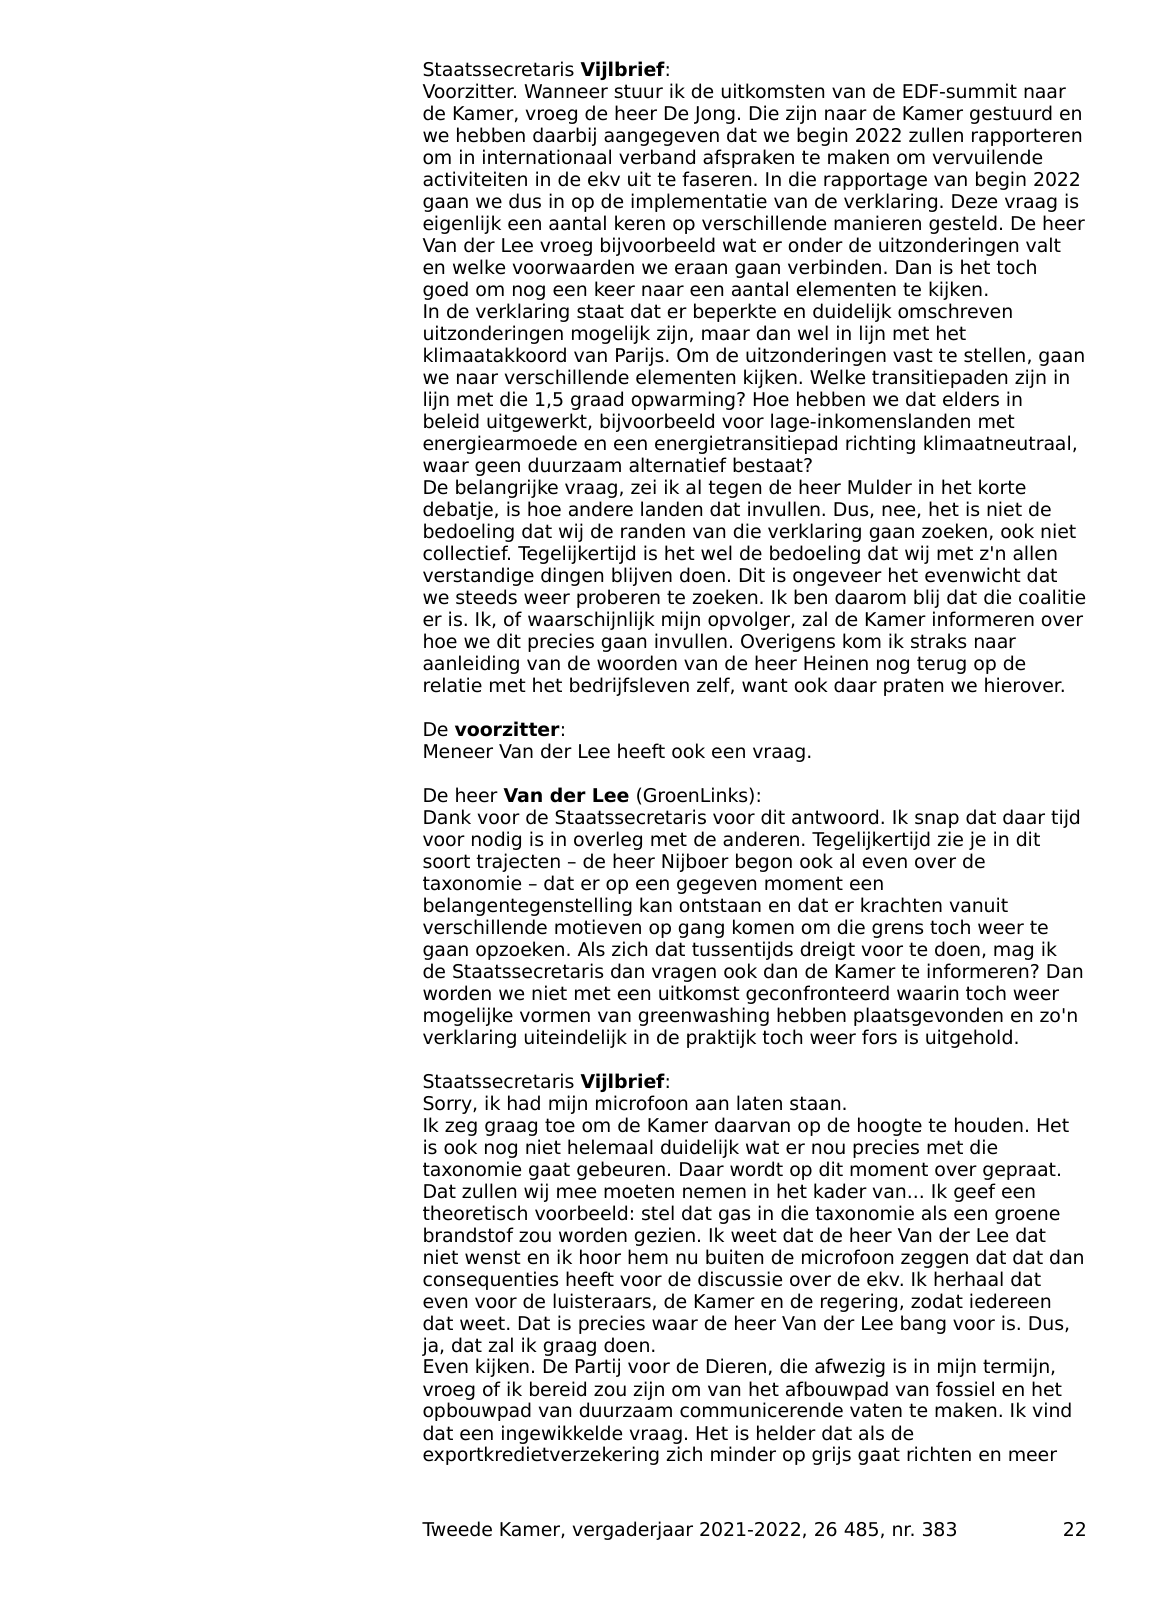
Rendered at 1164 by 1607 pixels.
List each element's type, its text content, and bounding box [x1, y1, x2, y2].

text De voorzitter: [422, 719, 1087, 741]
text Ik zeg graag toe om de Kamer daarvan op de hoogte te houden. Het is ook nog niet helemaal duidelijk wat er nou precies met die taxonomie gaat gebeuren. Daar wordt op dit moment over gepraat. Dat zullen wij mee moeten nemen in het kader van... Ik geef een theoretisch voorbeeld: stel dat gas in die taxonomie als een groene brandstof zou worden gezien. Ik weet dat de heer Van der Lee dat niet wenst en ik hoor hem nu buiten de microfoon zeggen dat dat dan consequenties heeft voor de discussie over de ekv. Ik herhaal dat even voor de luisteraars, de Kamer en de regering, zodat iedereen dat weet. Dat is precies waar de heer Van der Lee bang voor is. Dus, ja, dat zal ik graag doen. [422, 1115, 1087, 1356]
text Sorry, ik had mijn microfoon aan laten staan. [422, 1093, 1087, 1115]
text De belangrijke vraag, zei ik al tegen de heer Mulder in het korte debatje, is hoe andere landen dat invullen. Dus, nee, het is niet de bedoeling dat wij de randen van die verklaring gaan zoeken, ook niet collectief. Tegelijkertijd is het wel de bedoeling dat wij met z'n allen verstandige dingen blijven doen. Dit is ongeveer het evenwicht dat we steeds weer proberen te zoeken. Ik ben daarom blij dat die coalitie er is. Ik, of waarschijnlijk mijn opvolger, zal de Kamer informeren over hoe we dit precies gaan invullen. Overigens kom ik straks naar aanleiding van de woorden van de heer Heinen nog terug op de relatie met het bedrijfsleven zelf, want ook daar praten we hierover. [422, 477, 1087, 696]
text Staatssecretaris Vijlbrief: [422, 1071, 1087, 1093]
text De heer Van der Lee (GroenLinks): [422, 785, 1087, 807]
text Even kijken. De Partij voor de Dieren, die afwezig is in mijn termijn, vroeg of ik bereid zou zijn om van het afbouwpad van fossiel en het opbouwpad van duurzaam communicerende vaten te maken. Ik vind dat een ingewikkelde vraag. Het is helder dat als de exportkredietverzekering zich minder op grijs gaat richten en meer [422, 1356, 1087, 1466]
text In de verklaring staat dat er beperkte en duidelijk omschreven uitzonderingen mogelijk zijn, maar dan wel in lijn met het klimaatakkoord van Parijs. Om de uitzonderingen vast te stellen, gaan we naar verschillende elementen kijken. Welke transitiepaden zijn in lijn met die 1,5 graad opwarming? Hoe hebben we dat elders in beleid uitgewerkt, bijvoorbeeld voor lage-inkomenslanden met energiearmoede en een energietransitiepad richting klimaatneutraal, waar geen duurzaam alternatief bestaat? [422, 301, 1087, 477]
text Staatssecretaris Vijlbrief: [422, 59, 1087, 81]
text Voorzitter. Wanneer stuur ik de uitkomsten van de EDF-summit naar de Kamer, vroeg de heer De Jong. Die zijn naar de Kamer gestuurd en we hebben daarbij aangegeven dat we begin 2022 zullen rapporteren om in internationaal verband afspraken te maken om vervuilende activiteiten in de ekv uit te faseren. In die rapportage van begin 2022 gaan we dus in op de implementatie van de verklaring. Deze vraag is eigenlijk een aantal keren op verschillende manieren gesteld. De heer Van der Lee vroeg bijvoorbeeld wat er onder de uitzonderingen valt en welke voorwaarden we eraan gaan verbinden. Dan is het toch goed om nog een keer naar een aantal elementen te kijken. [422, 81, 1087, 301]
text Dank voor de Staatssecretaris voor dit antwoord. Ik snap dat daar tijd voor nodig is in overleg met de anderen. Tegelijkertijd zie je in dit soort trajecten – de heer Nijboer begon ook al even over de taxonomie – dat er op een gegeven moment een belangentegenstelling kan ontstaan en dat er krachten vanuit verschillende motieven op gang komen om die grens toch weer te gaan opzoeken. Als zich dat tussentijds dreigt voor te doen, mag ik de Staatssecretaris dan vragen ook dan de Kamer te informeren? Dan worden we niet met een uitkomst geconfronteerd waarin toch weer mogelijke vormen van greenwashing hebben plaatsgevonden en zo'n verklaring uiteindelijk in de praktijk toch weer fors is uitgehold. [422, 807, 1087, 1048]
text Meneer Van der Lee heeft ook een vraag. [422, 741, 1087, 763]
